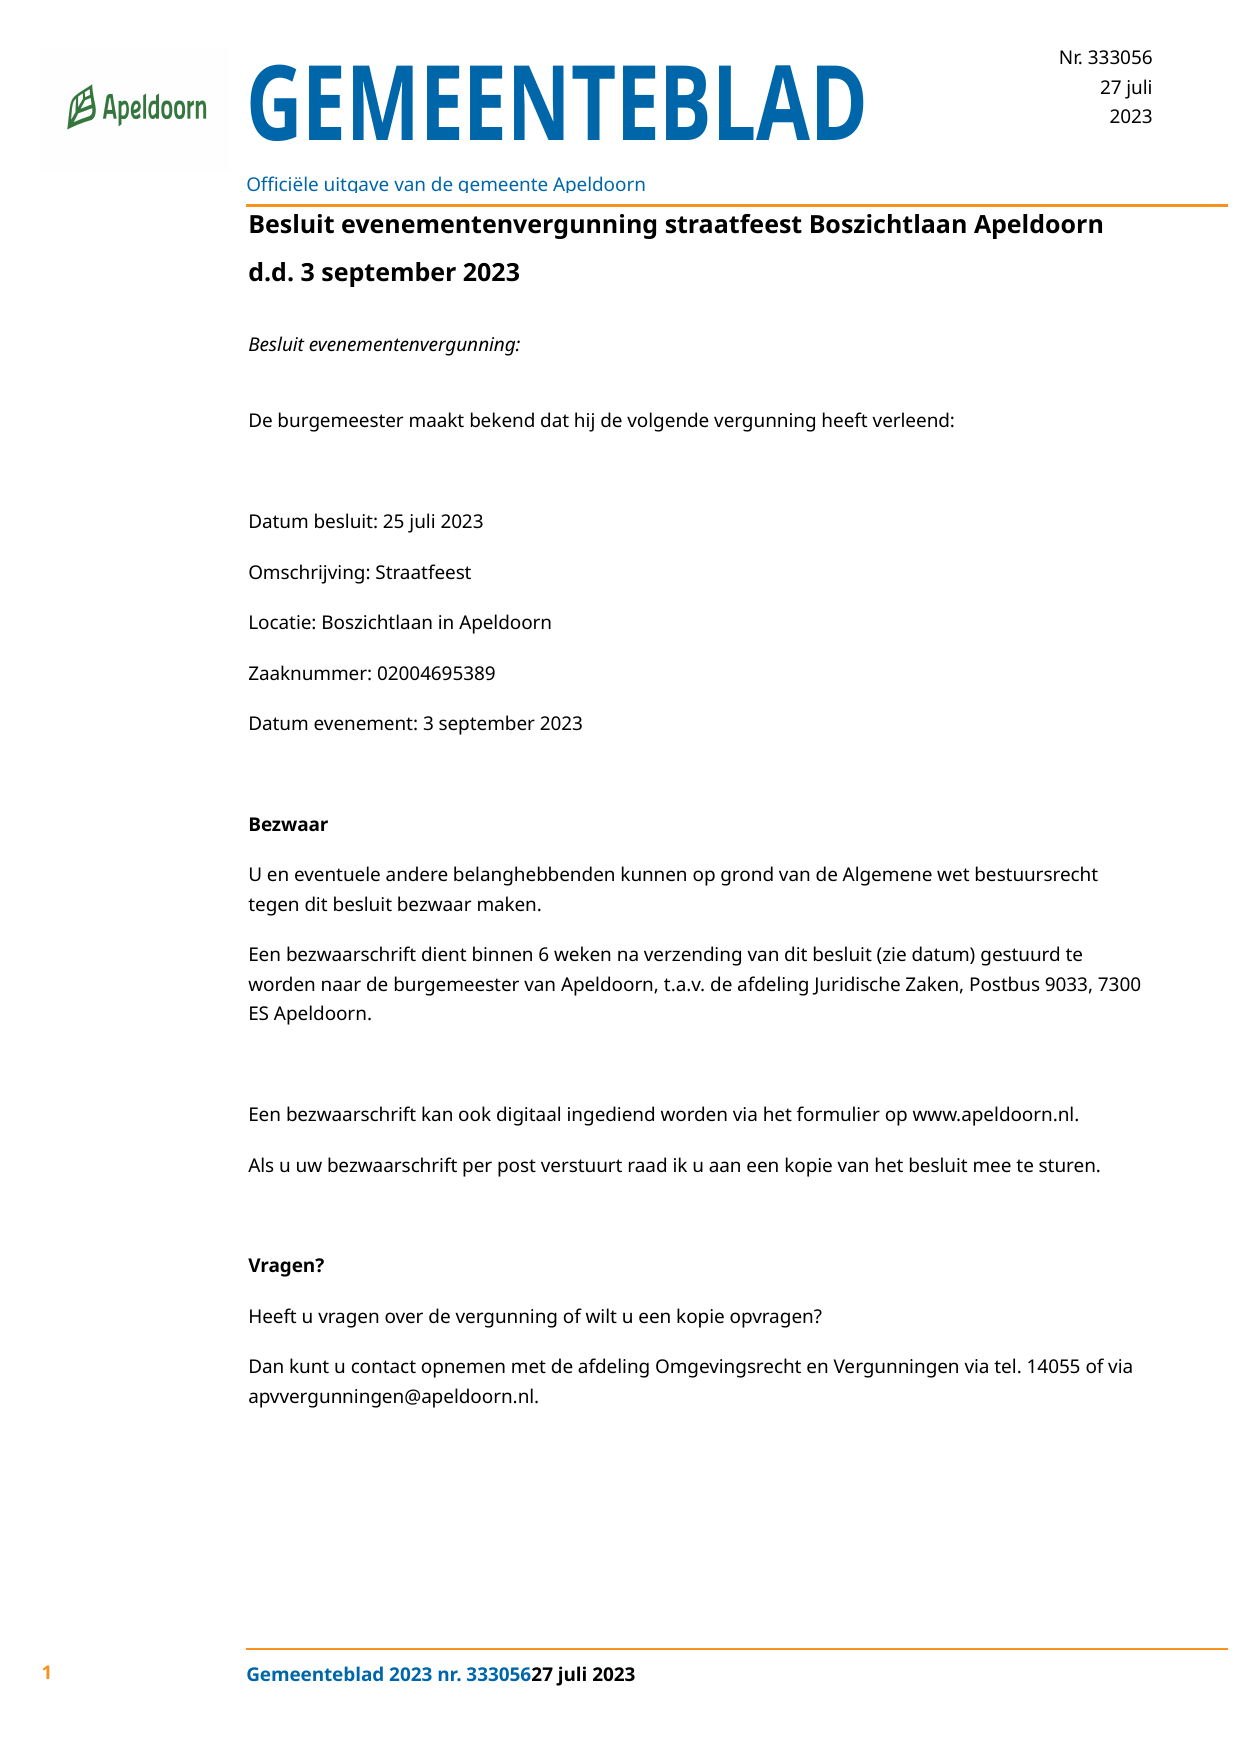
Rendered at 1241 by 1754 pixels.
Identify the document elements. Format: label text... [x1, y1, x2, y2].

text Datum besluit: 25 juli 2023 [248, 508, 1152, 534]
text Besluit evenementenvergunning: [248, 331, 1152, 357]
picture [41, 47, 231, 172]
text Dan kunt u contact opnemen met de afdeling Omgevingsrecht en Vergunningen via tel. 14055 of via apvvergunningen@apeldoorn.nl. [248, 1353, 1152, 1409]
text Een bezwaarschrift dient binnen 6 weken na verzending van dit besluit (zie datum) gestuurd te worden naar de burgemeester van Apeldoorn, t.a.v. de afdeling Juridische Zaken, Postbus 9033, 7300 ES Apeldoorn. [248, 941, 1152, 1026]
text Locatie: Boszichtlaan in Apeldoorn [248, 609, 1152, 635]
text Vragen? [248, 1253, 1152, 1278]
text Omschrijving: Straatfeest [248, 559, 1152, 584]
text Een bezwaarschrift kan ook digitaal ingediend worden via het formulier op www.apeldoorn.nl. [248, 1101, 1152, 1127]
text Datum evenement: 3 september 2023 [248, 710, 1152, 736]
text Heeft u vragen over de vergunning of wilt u een kopie opvragen? [248, 1303, 1152, 1329]
text Bezwaar [248, 811, 1152, 837]
text Zaaknummer: 02004695389 [248, 660, 1152, 685]
text Als u uw bezwaarschrift per post verstuurt raad ik u aan een kopie van het besluit mee te sturen. [248, 1152, 1152, 1177]
text Besluit evenementenvergunning straatfeest Boszichtlaan Apeldoorn d.d. 3 september 2023 [248, 207, 1152, 288]
text U en eventuele andere belanghebbenden kunnen op grond van de Algemene wet bestuursrecht tegen dit besluit bezwaar maken. [248, 861, 1152, 917]
text De burgemeester maakt bekend dat hij de volgende vergunning heeft verleend: [248, 408, 1152, 433]
